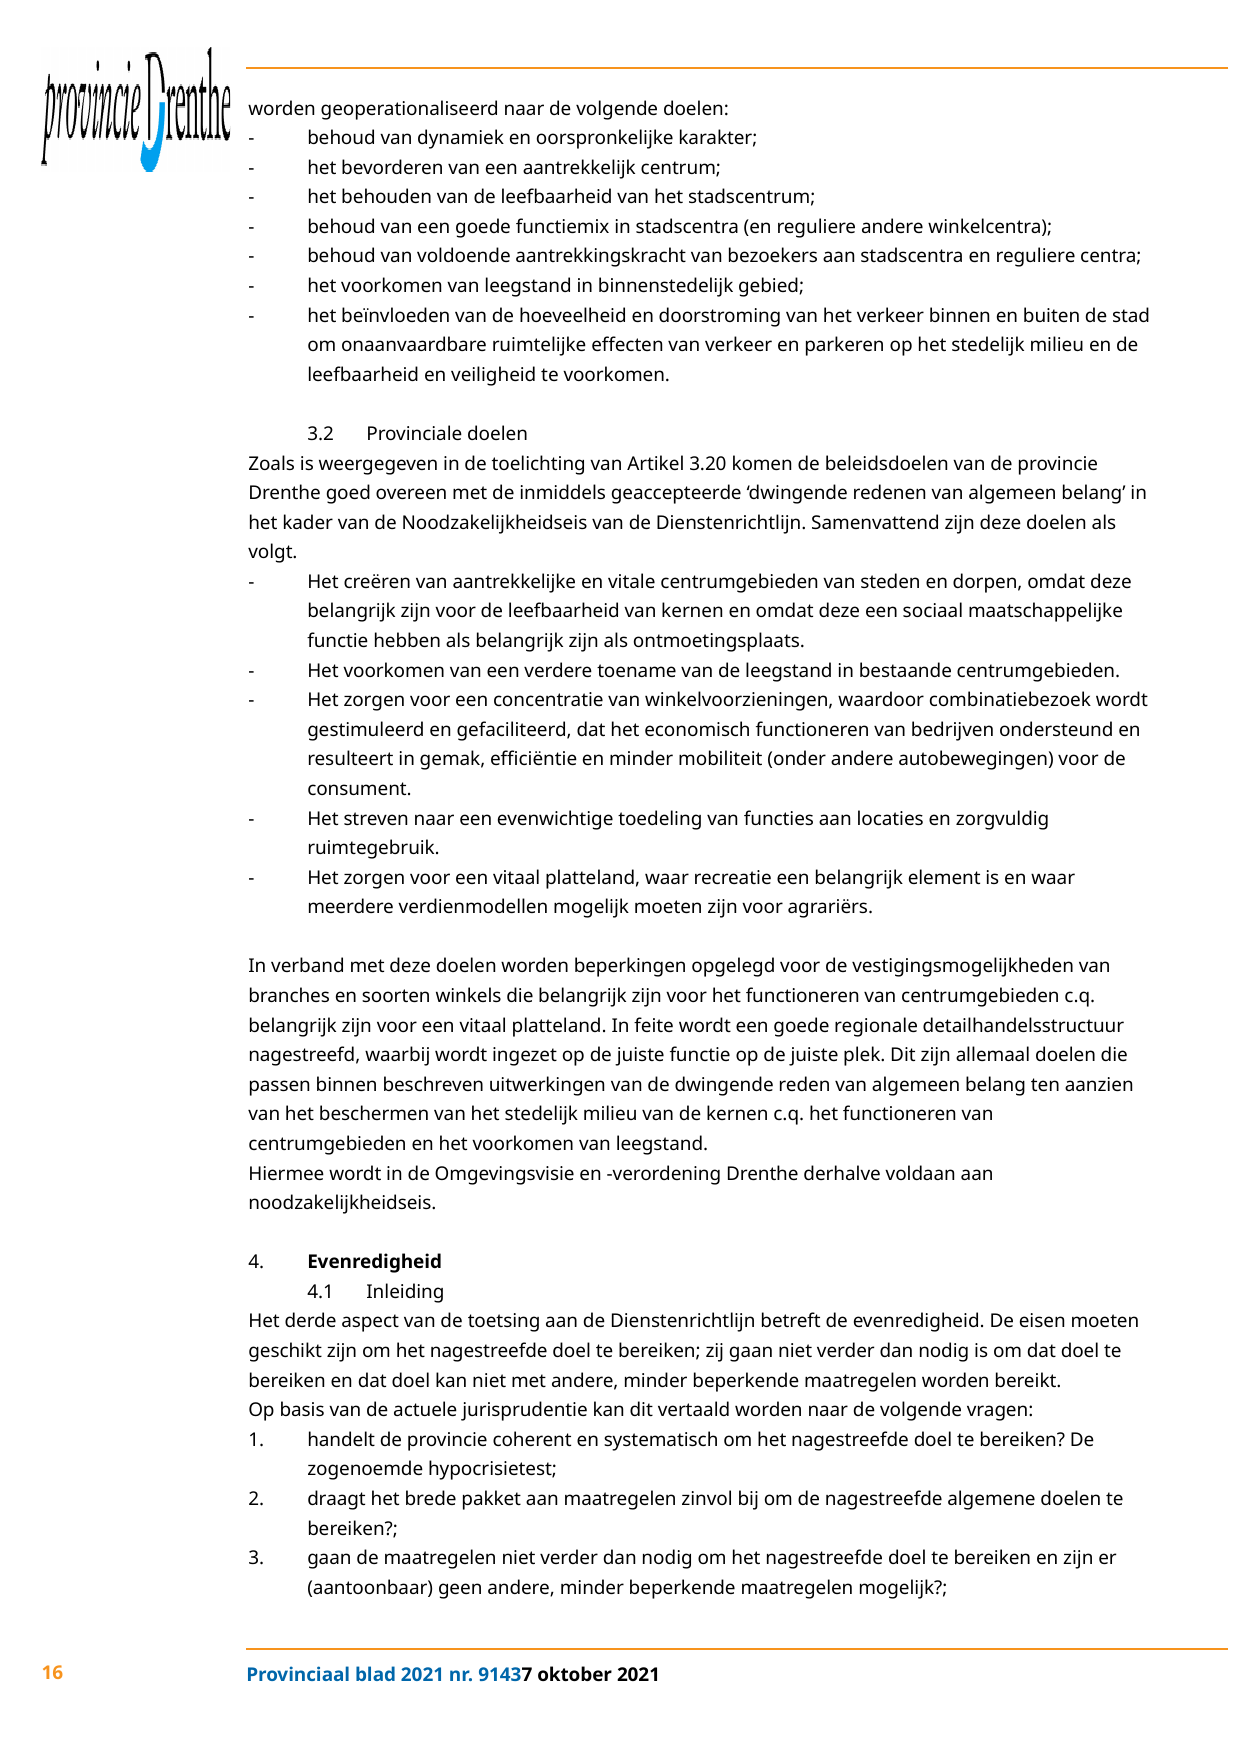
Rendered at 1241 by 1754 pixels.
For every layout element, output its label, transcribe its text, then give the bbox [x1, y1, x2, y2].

list het voorkomen van leegstand in binnenstedelijk gebied; [248, 272, 1152, 298]
list het bevorderen van een aantrekkelijk centrum; [248, 154, 1152, 180]
text Hiermee wordt in de Omgevingsvisie en -verordening Drenthe derhalve voldaan aan noodzakelijkheidseis. [248, 1160, 1152, 1215]
text worden geoperationaliseerd naar de volgende doelen: [248, 95, 1152, 121]
list Het zorgen voor een vitaal platteland, waar recreatie een belangrijk element is en waar meerdere verdienmodellen mogelijk moeten zijn voor agrariërs. [248, 864, 1152, 919]
list behoud van een goede functiemix in stadscentra (en reguliere andere winkelcentra); [248, 213, 1152, 239]
list Evenredigheid [248, 1248, 1152, 1274]
list Het streven naar een evenwichtige toedeling van functies aan locaties en zorgvuldig ruimtegebruik. [248, 805, 1152, 860]
list Provinciale doelen [307, 420, 1152, 446]
text Het derde aspect van de toetsing aan de Dienstenrichtlijn betreft de evenredigheid. De eisen moeten geschikt zijn om het nagestreefde doel te bereiken; zij gaan niet verder dan nodig is om dat doel te bereiken en dat doel kan niet met andere, minder beperkende maatregelen worden bereikt. [248, 1308, 1152, 1393]
list Het voorkomen van een verdere toename van de leegstand in bestaande centrumgebieden. [248, 657, 1152, 683]
text In verband met deze doelen worden beperkingen opgelegd voor de vestigingsmogelijkheden van branches en soorten winkels die belangrijk zijn voor het functioneren van centrumgebieden c.q. belangrijk zijn voor een vitaal platteland. In feite wordt een goede regionale detailhandelsstructuur nagestreefd, waarbij wordt ingezet op de juiste functie op de juiste plek. Dit zijn allemaal doelen die passen binnen beschreven uitwerkingen van de dwingende reden van algemeen belang ten aanzien van het beschermen van het stedelijk milieu van de kernen c.q. het functioneren van centrumgebieden en het voorkomen van leegstand. [248, 953, 1152, 1156]
picture [41, 47, 231, 172]
list gaan de maatregelen niet verder dan nodig om het nagestreefde doel te bereiken en zijn er (aantoonbaar) geen andere, minder beperkende maatregelen mogelijk?; [248, 1544, 1152, 1600]
list draagt het brede pakket aan maatregelen zinvol bij om de nagestreefde algemene doelen te bereiken?; [248, 1485, 1152, 1541]
list het behouden van de leefbaarheid van het stadscentrum; [248, 183, 1152, 209]
list het beïnvloeden van de hoeveelheid en doorstroming van het verkeer binnen en buiten de stad om onaanvaardbare ruimtelijke effecten van verkeer en parkeren op het stedelijk milieu en de leefbaarheid en veiligheid te voorkomen. [248, 302, 1152, 387]
list handelt de provincie coherent en systematisch om het nagestreefde doel te bereiken? De zogenoemde hypocrisietest; [248, 1426, 1152, 1481]
list Het creëren van aantrekkelijke en vitale centrumgebieden van steden en dorpen, omdat deze belangrijk zijn voor de leefbaarheid van kernen en omdat deze een sociaal maatschappelijke functie hebben als belangrijk zijn als ontmoetingsplaats. [248, 568, 1152, 653]
list Het zorgen voor een concentratie van winkelvoorzieningen, waardoor combinatiebezoek wordt gestimuleerd en gefaciliteerd, dat het economisch functioneren van bedrijven ondersteund en resulteert in gemak, efficiëntie en minder mobiliteit (onder andere autobewegingen) voor de consument. [248, 686, 1152, 801]
list Inleiding [307, 1278, 1152, 1304]
list behoud van dynamiek en oorspronkelijke karakter; [248, 124, 1152, 150]
list behoud van voldoende aantrekkingskracht van bezoekers aan stadscentra en reguliere centra; [248, 243, 1152, 268]
text Zoals is weergegeven in de toelichting van Artikel 3.20 komen de beleidsdoelen van de provincie Drenthe goed overeen met de inmiddels geaccepteerde ‘dwingende redenen van algemeen belang’ in het kader van de Noodzakelijkheidseis van de Dienstenrichtlijn. Samenvattend zijn deze doelen als volgt. [248, 450, 1152, 564]
text Op basis van de actuele jurisprudentie kan dit vertaald worden naar de volgende vragen: [248, 1396, 1152, 1422]
